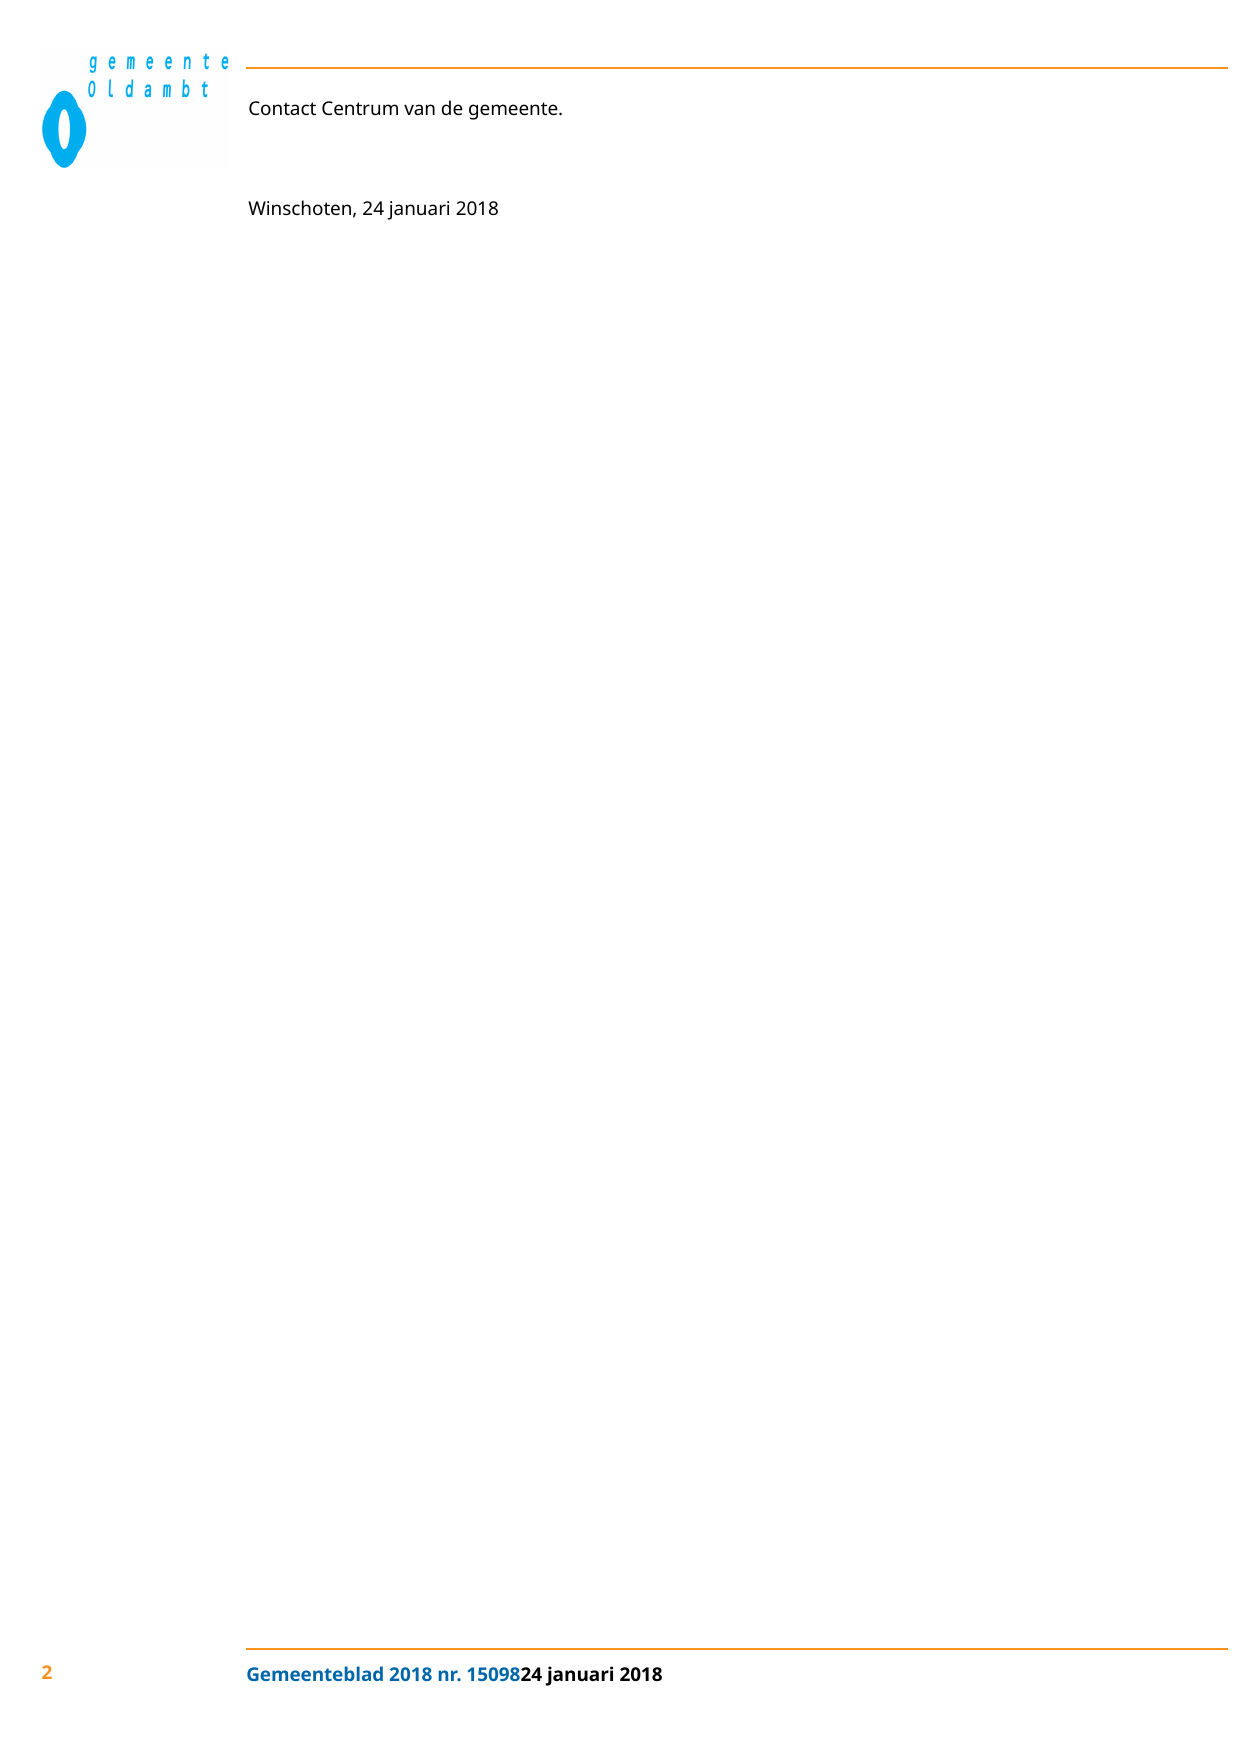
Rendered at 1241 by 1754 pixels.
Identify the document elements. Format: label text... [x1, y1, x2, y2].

text Contact Centrum van de gemeente. [248, 95, 1152, 121]
text Winschoten, 24 januari 2018 [248, 196, 1152, 221]
picture [41, 47, 231, 172]
